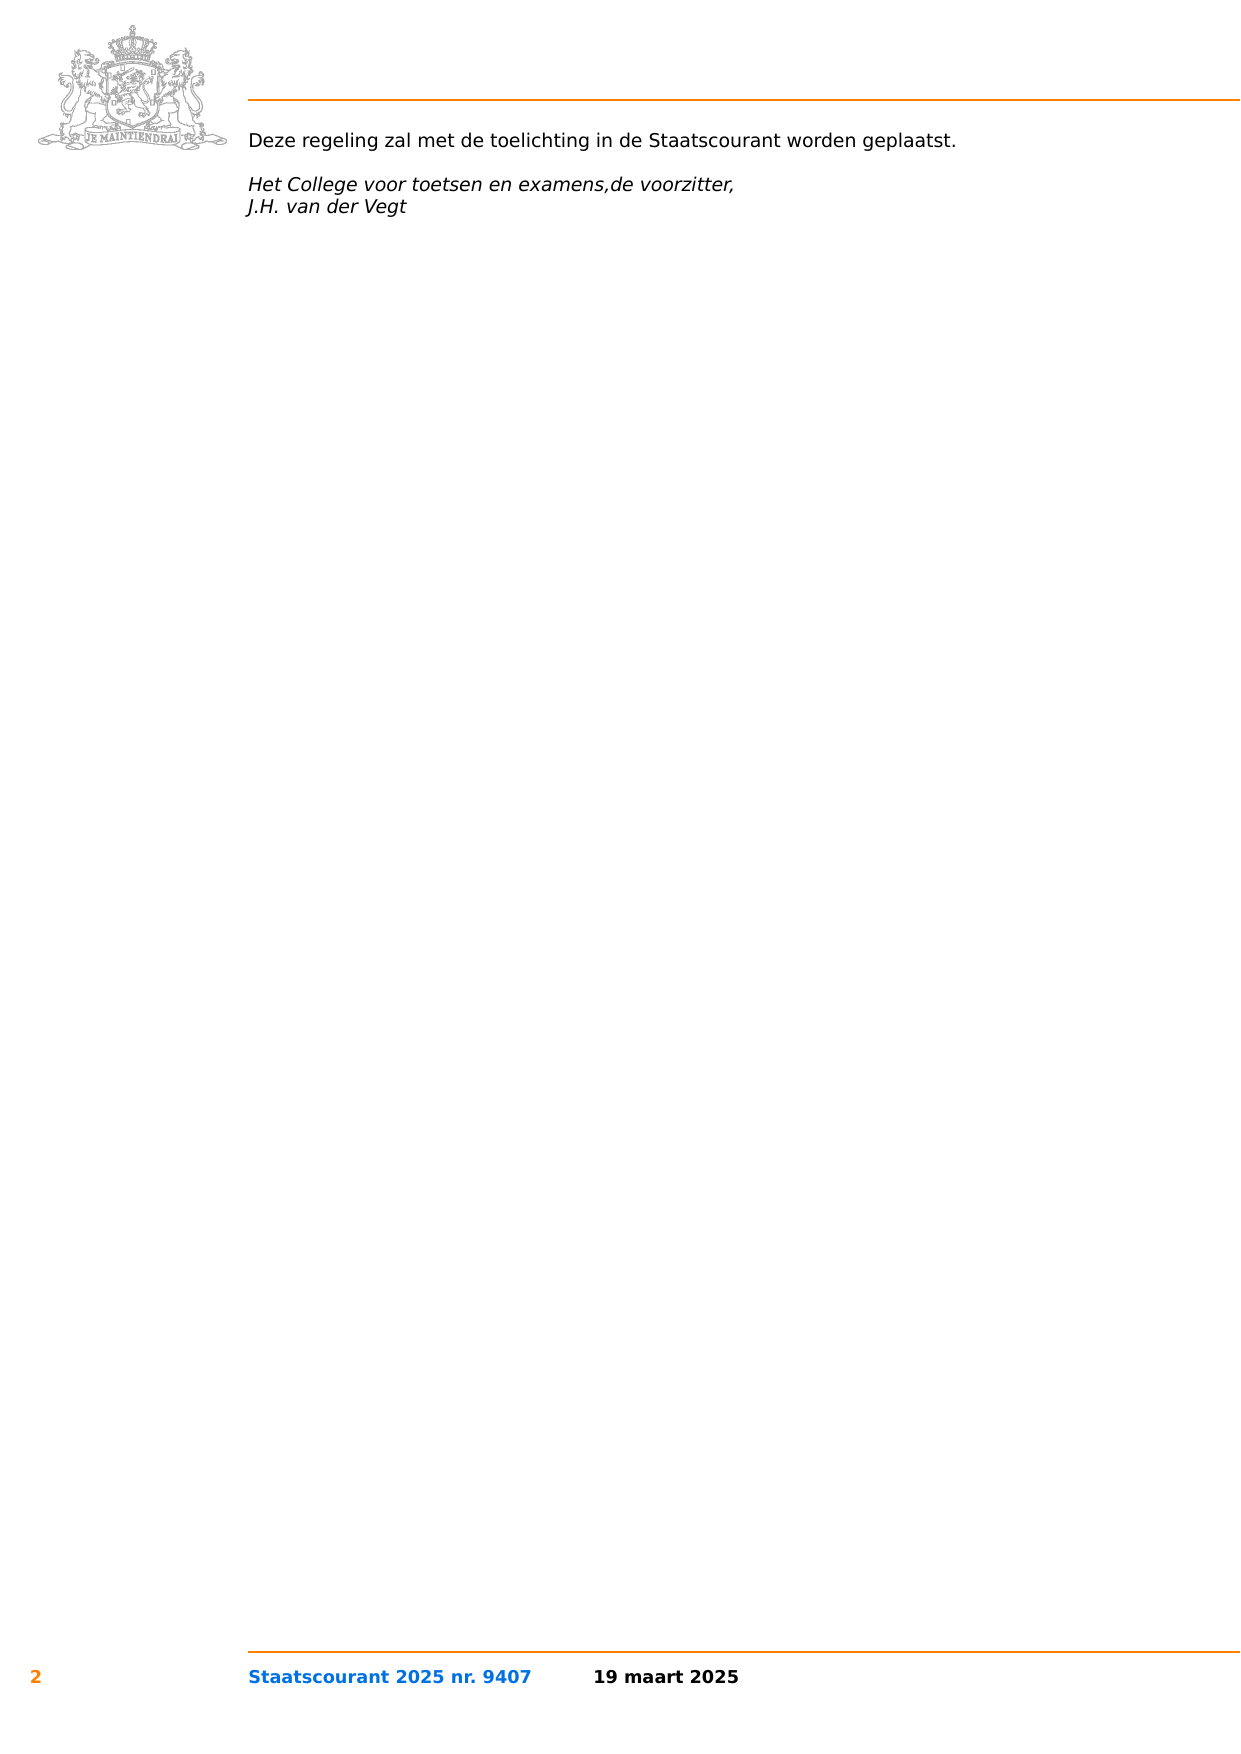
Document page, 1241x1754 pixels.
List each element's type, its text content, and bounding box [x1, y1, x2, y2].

picture [38, 25, 227, 150]
text Deze regeling zal met de toelichting in de Staatscourant worden geplaatst. [248, 130, 1163, 152]
text Het College voor toetsen en examens,de voorzitter, J.H. van der Vegt [248, 174, 1163, 218]
